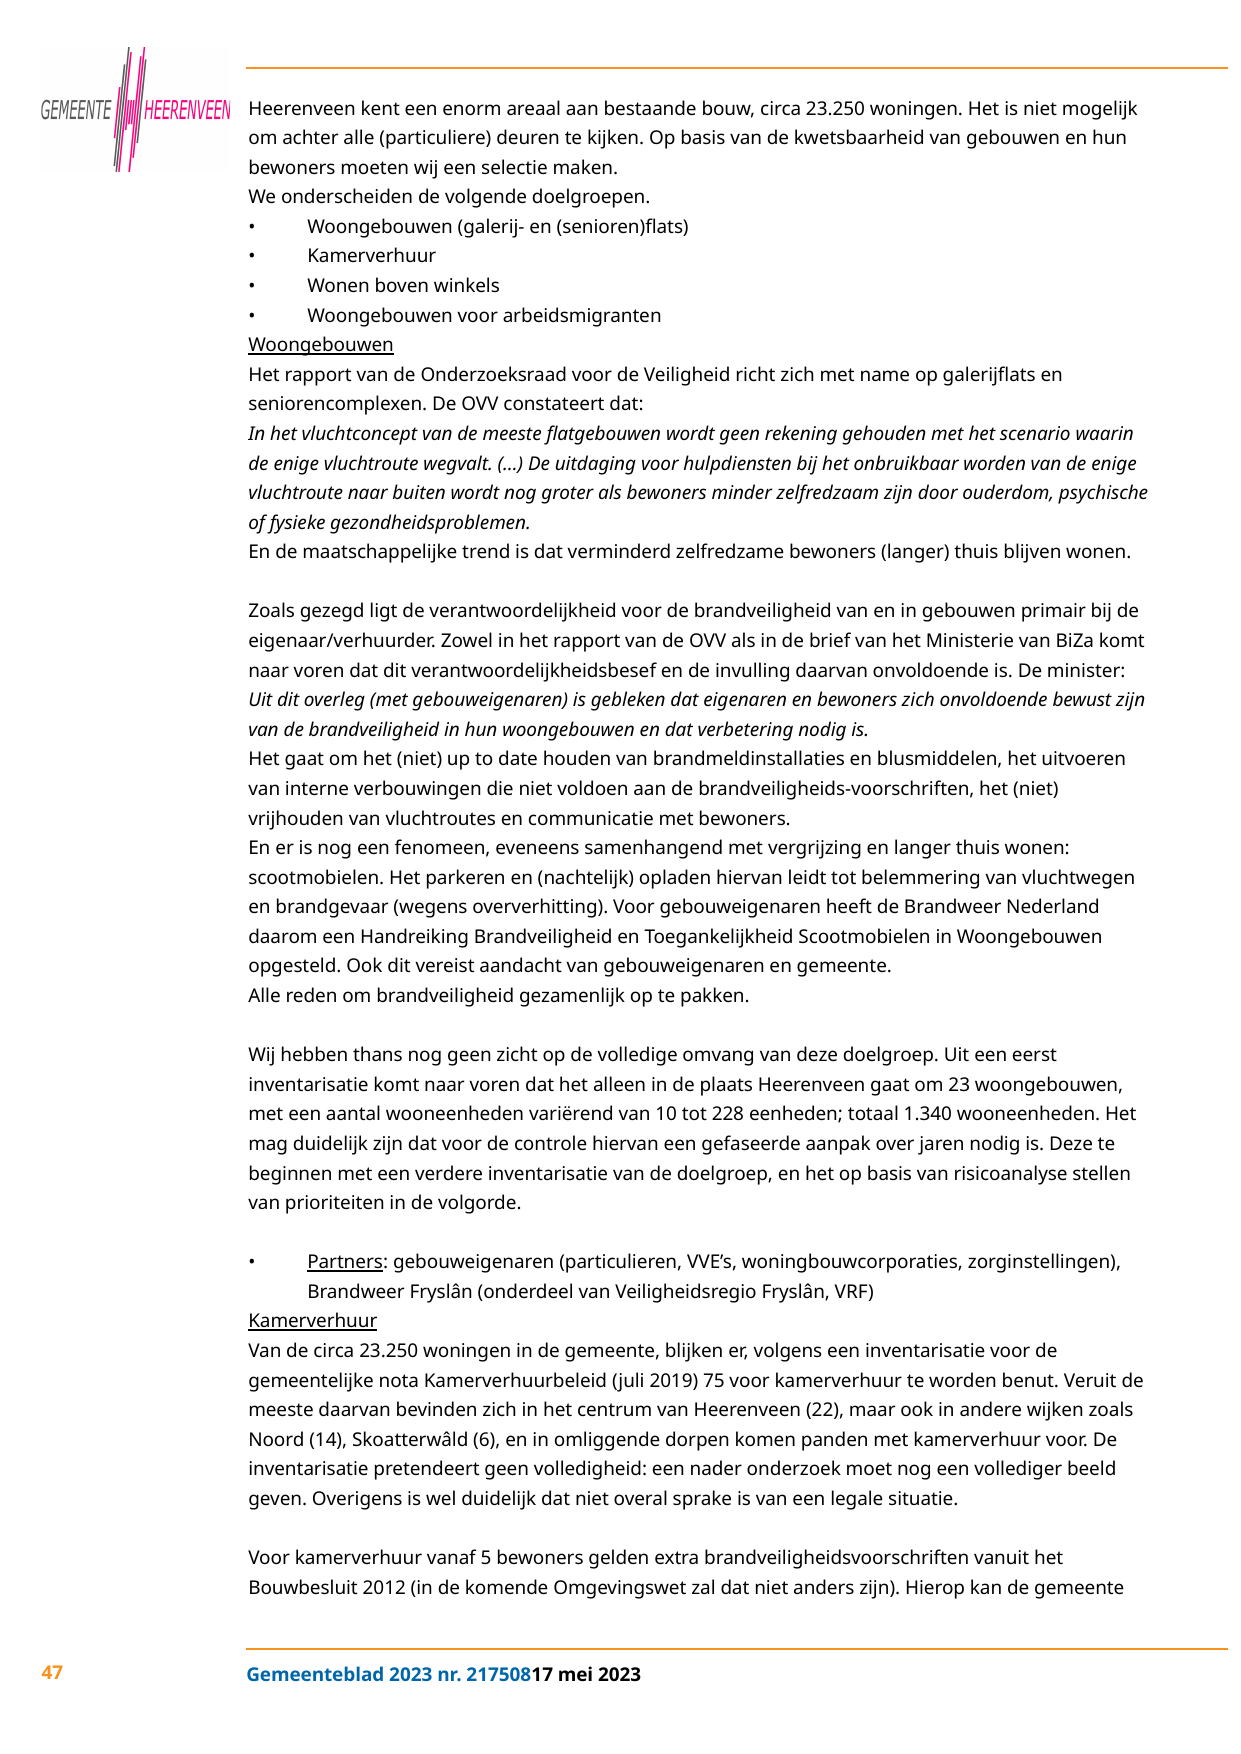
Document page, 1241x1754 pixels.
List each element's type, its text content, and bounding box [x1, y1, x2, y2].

text Van de circa 23.250 woningen in de gemeente, blijken er, volgens een inventarisatie voor de gemeentelijke nota Kamerverhuurbeleid (juli 2019) 75 voor kamerverhuur te worden benut. Veruit de meeste daarvan bevinden zich in het centrum van Heerenveen (22), maar ook in andere wijken zoals Noord (14), Skoatterwâld (6), en in omliggende dorpen komen panden met kamerverhuur voor. De inventarisatie pretendeert geen volledigheid: een nader onderzoek moet nog een vollediger beeld geven. Overigens is wel duidelijk dat niet overal sprake is van een legale situatie. [248, 1337, 1152, 1511]
text Woongebouwen [248, 331, 1152, 357]
text Heerenveen kent een enorm areaal aan bestaande bouw, circa 23.250 woningen. Het is niet mogelijk om achter alle (particuliere) deuren te kijken. Op basis van de kwetsbaarheid van gebouwen en hun bewoners moeten wij een selectie maken. [248, 95, 1152, 180]
text Alle reden om brandveiligheid gezamenlijk op te pakken. [248, 982, 1152, 1008]
list Partners: gebouweigenaren (particulieren, VVE’s, woningbouwcorporaties, zorginstellingen), Brandweer Fryslân (onderdeel van Veiligheidsregio Fryslân, VRF) [248, 1248, 1152, 1304]
picture [41, 47, 231, 172]
text Voor kamerverhuur vanaf 5 bewoners gelden extra brandveiligheidsvoorschriften vanuit het Bouwbesluit 2012 (in de komende Omgevingswet zal dat niet anders zijn). Hierop kan de gemeente [248, 1544, 1152, 1600]
text Zoals gezegd ligt de verantwoordelijkheid voor de brandveiligheid van en in gebouwen primair bij de eigenaar/verhuurder. Zowel in het rapport van de OVV als in de brief van het Ministerie van BiZa komt naar voren dat dit verantwoordelijkheidsbesef en de invulling daarvan onvoldoende is. De minister: Uit dit overleg (met gebouweigenaren) is gebleken dat eigenaren en bewoners zich onvoldoende bewust zijn van de brandveiligheid in hun woongebouwen en dat verbetering nodig is. [248, 598, 1152, 742]
text In het vluchtconcept van de meeste flatgebouwen wordt geen rekening gehouden met het scenario waarin de enige vluchtroute wegvalt. (…) De uitdaging voor hulpdiensten bij het onbruikbaar worden van de enige vluchtroute naar buiten wordt nog groter als bewoners minder zelfredzaam zijn door ouderdom, psychische of fysieke gezondheidsproblemen. [248, 420, 1152, 535]
list Wonen boven winkels [248, 272, 1152, 298]
text Kamerverhuur [248, 1308, 1152, 1333]
text En er is nog een fenomeen, eveneens samenhangend met vergrijzing en langer thuis wonen: scootmobielen. Het parkeren en (nachtelijk) opladen hiervan leidt tot belemmering van vluchtwegen en brandgevaar (wegens oververhitting). Voor gebouweigenaren heeft de Brandweer Nederland daarom een Handreiking Brandveiligheid en Toegankelijkheid Scootmobielen in Woongebouwen opgesteld. Ook dit vereist aandacht van gebouweigenaren en gemeente. [248, 834, 1152, 978]
text Wij hebben thans nog geen zicht op de volledige omvang van deze doelgroep. Uit een eerst inventarisatie komt naar voren dat het alleen in de plaats Heerenveen gaat om 23 woongebouwen, met een aantal wooneenheden variërend van 10 tot 228 eenheden; totaal 1.340 wooneenheden. Het mag duidelijk zijn dat voor de controle hiervan een gefaseerde aanpak over jaren nodig is. Deze te beginnen met een verdere inventarisatie van de doelgroep, en het op basis van risicoanalyse stellen van prioriteiten in de volgorde. [248, 1041, 1152, 1215]
list Kamerverhuur [248, 243, 1152, 268]
text En de maatschappelijke trend is dat verminderd zelfredzame bewoners (langer) thuis blijven wonen. [248, 538, 1152, 564]
list Woongebouwen voor arbeidsmigranten [248, 302, 1152, 328]
text Het rapport van de Onderzoeksraad voor de Veiligheid richt zich met name op galerijflats en seniorencomplexen. De OVV constateert dat: [248, 361, 1152, 416]
text We onderscheiden de volgende doelgroepen. [248, 183, 1152, 209]
list Woongebouwen (galerij- en (senioren)flats) [248, 213, 1152, 239]
text Het gaat om het (niet) up to date houden van brandmeldinstallaties en blusmiddelen, het uitvoeren van interne verbouwingen die niet voldoen aan de brandveiligheids-voorschriften, het (niet) vrijhouden van vluchtroutes en communicatie met bewoners. [248, 746, 1152, 831]
